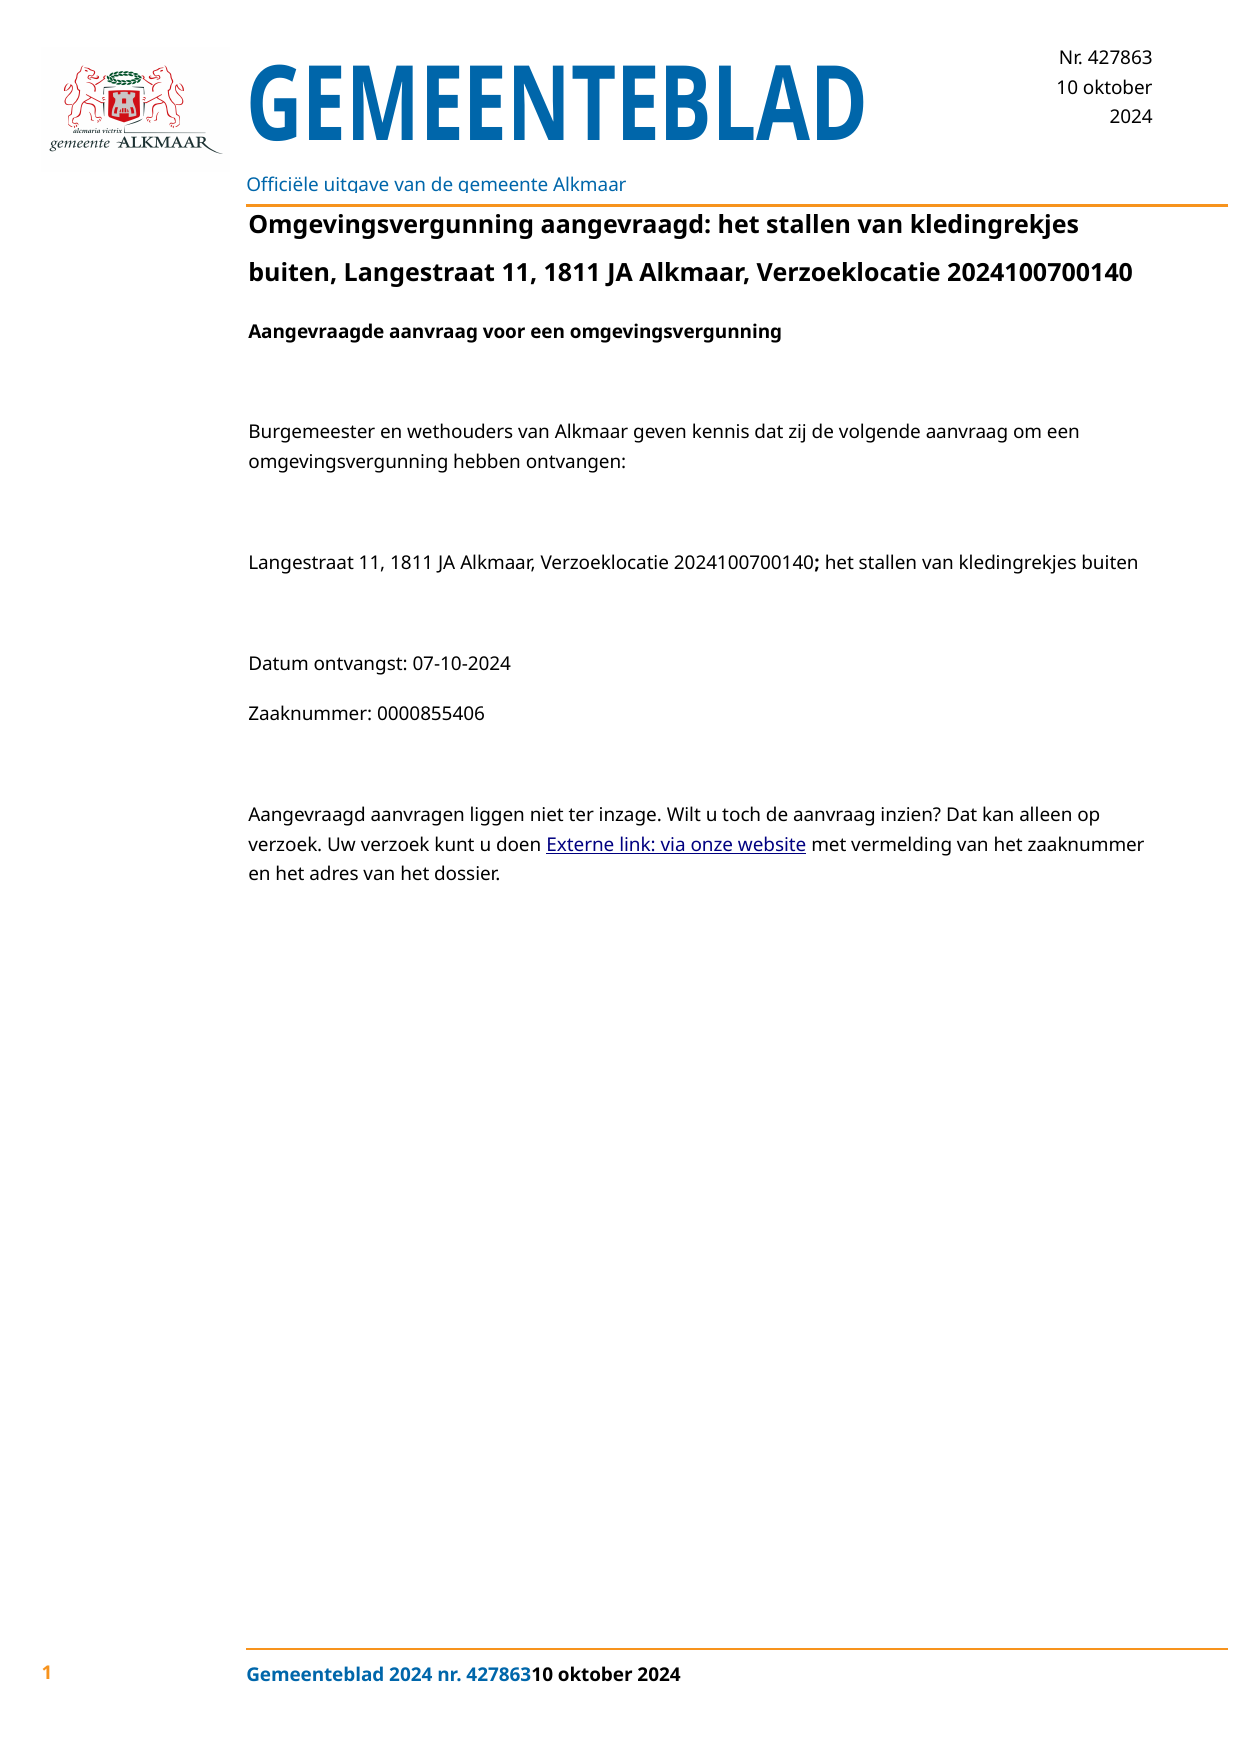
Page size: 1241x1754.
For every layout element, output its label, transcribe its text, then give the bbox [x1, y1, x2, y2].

text Omgevingsvergunning aangevraagd: het stallen van kledingrekjes buiten, Langestraat 11, 1811 JA Alkmaar, Verzoeklocatie 2024100700140 [248, 207, 1152, 288]
text Langestraat 11, 1811 JA Alkmaar, Verzoeklocatie 2024100700140; het stallen van kledingrekjes buiten [248, 549, 1152, 575]
text Aangevraagd aanvragen liggen niet ter inzage. Wilt u toch de aanvraag inzien? Dat kan alleen op verzoek. Uw verzoek kunt u doen Externe link: via onze website met vermelding van het zaaknummer en het adres van het dossier. [248, 801, 1152, 886]
picture [41, 47, 231, 172]
text Aangevraagde aanvraag voor een omgevingsvergunning [248, 318, 1152, 344]
text Zaaknummer: 0000855406 [248, 700, 1152, 726]
text Datum ontvangst: 07-10-2024 [248, 650, 1152, 676]
text Burgemeester en wethouders van Alkmaar geven kennis dat zij de volgende aanvraag om een omgevingsvergunning hebben ontvangen: [248, 419, 1152, 474]
